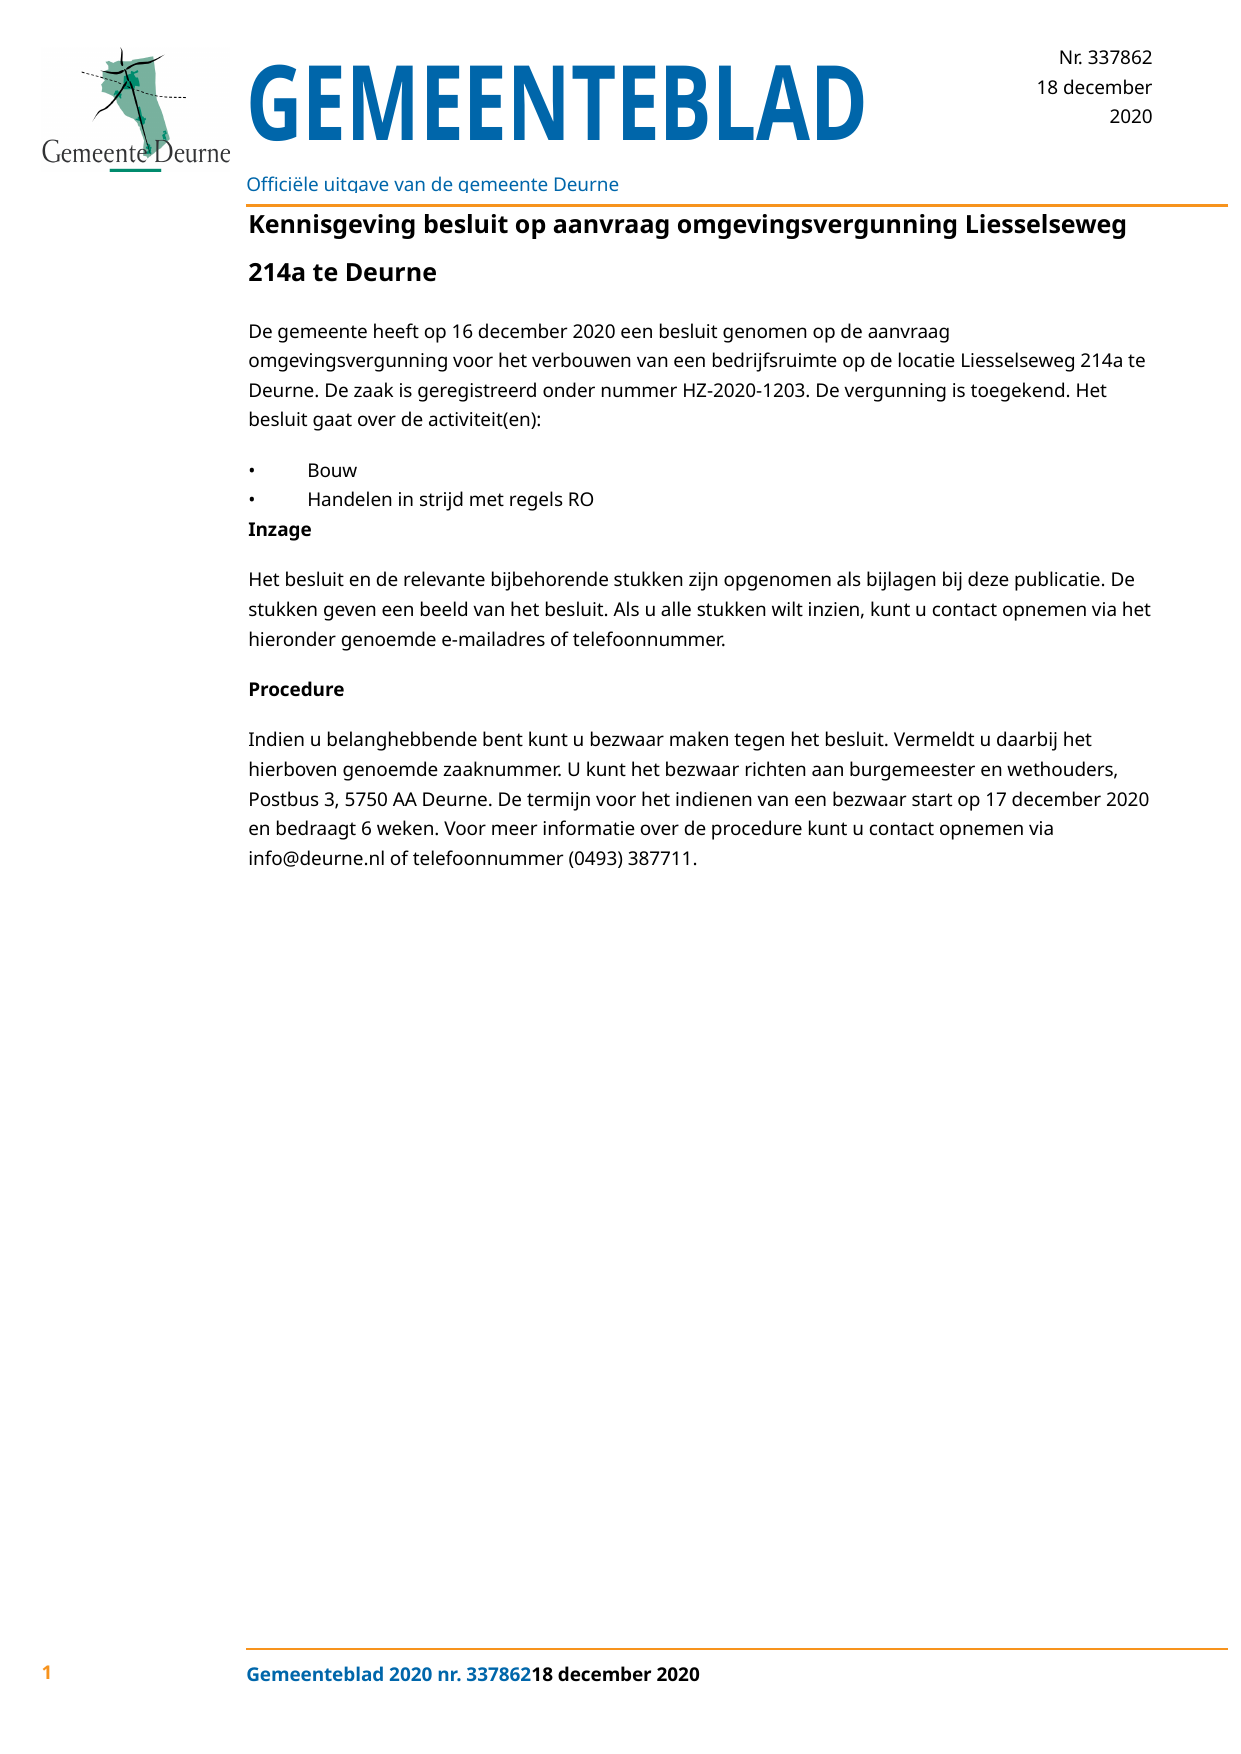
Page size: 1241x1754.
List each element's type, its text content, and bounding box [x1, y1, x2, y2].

text Inzage [248, 516, 1152, 542]
text Het besluit en de relevante bijbehorende stukken zijn opgenomen als bijlagen bij deze publicatie. De stukken geven een beeld van het besluit. Als u alle stukken wilt inzien, kunt u contact opnemen via het hieronder genoemde e-mailadres of telefoonnummer. [248, 567, 1152, 652]
list Handelen in strijd met regels RO [248, 487, 1152, 512]
text Indien u belanghebbende bent kunt u bezwaar maken tegen het besluit. Vermeldt u daarbij het hierboven genoemde zaaknummer. U kunt het bezwaar richten aan burgemeester en wethouders, Postbus 3, 5750 AA Deurne. De termijn voor het indienen van een bezwaar start op 17 december 2020 en bedraagt 6 weken. Voor meer informatie over de procedure kunt u contact opnemen via info@deurne.nl of telefoonnummer (0493) 387711. [248, 727, 1152, 871]
picture [41, 47, 231, 172]
list Bouw [248, 457, 1152, 483]
text Procedure [248, 676, 1152, 702]
text Kennisgeving besluit op aanvraag omgevingsvergunning Liesselseweg 214a te Deurne [248, 207, 1152, 288]
text De gemeente heeft op 16 december 2020 een besluit genomen op de aanvraag omgevingsvergunning voor het verbouwen van een bedrijfsruimte op de locatie Liesselseweg 214a te Deurne. De zaak is geregistreerd onder nummer HZ-2020-1203. De vergunning is toegekend. Het besluit gaat over de activiteit(en): [248, 318, 1152, 432]
